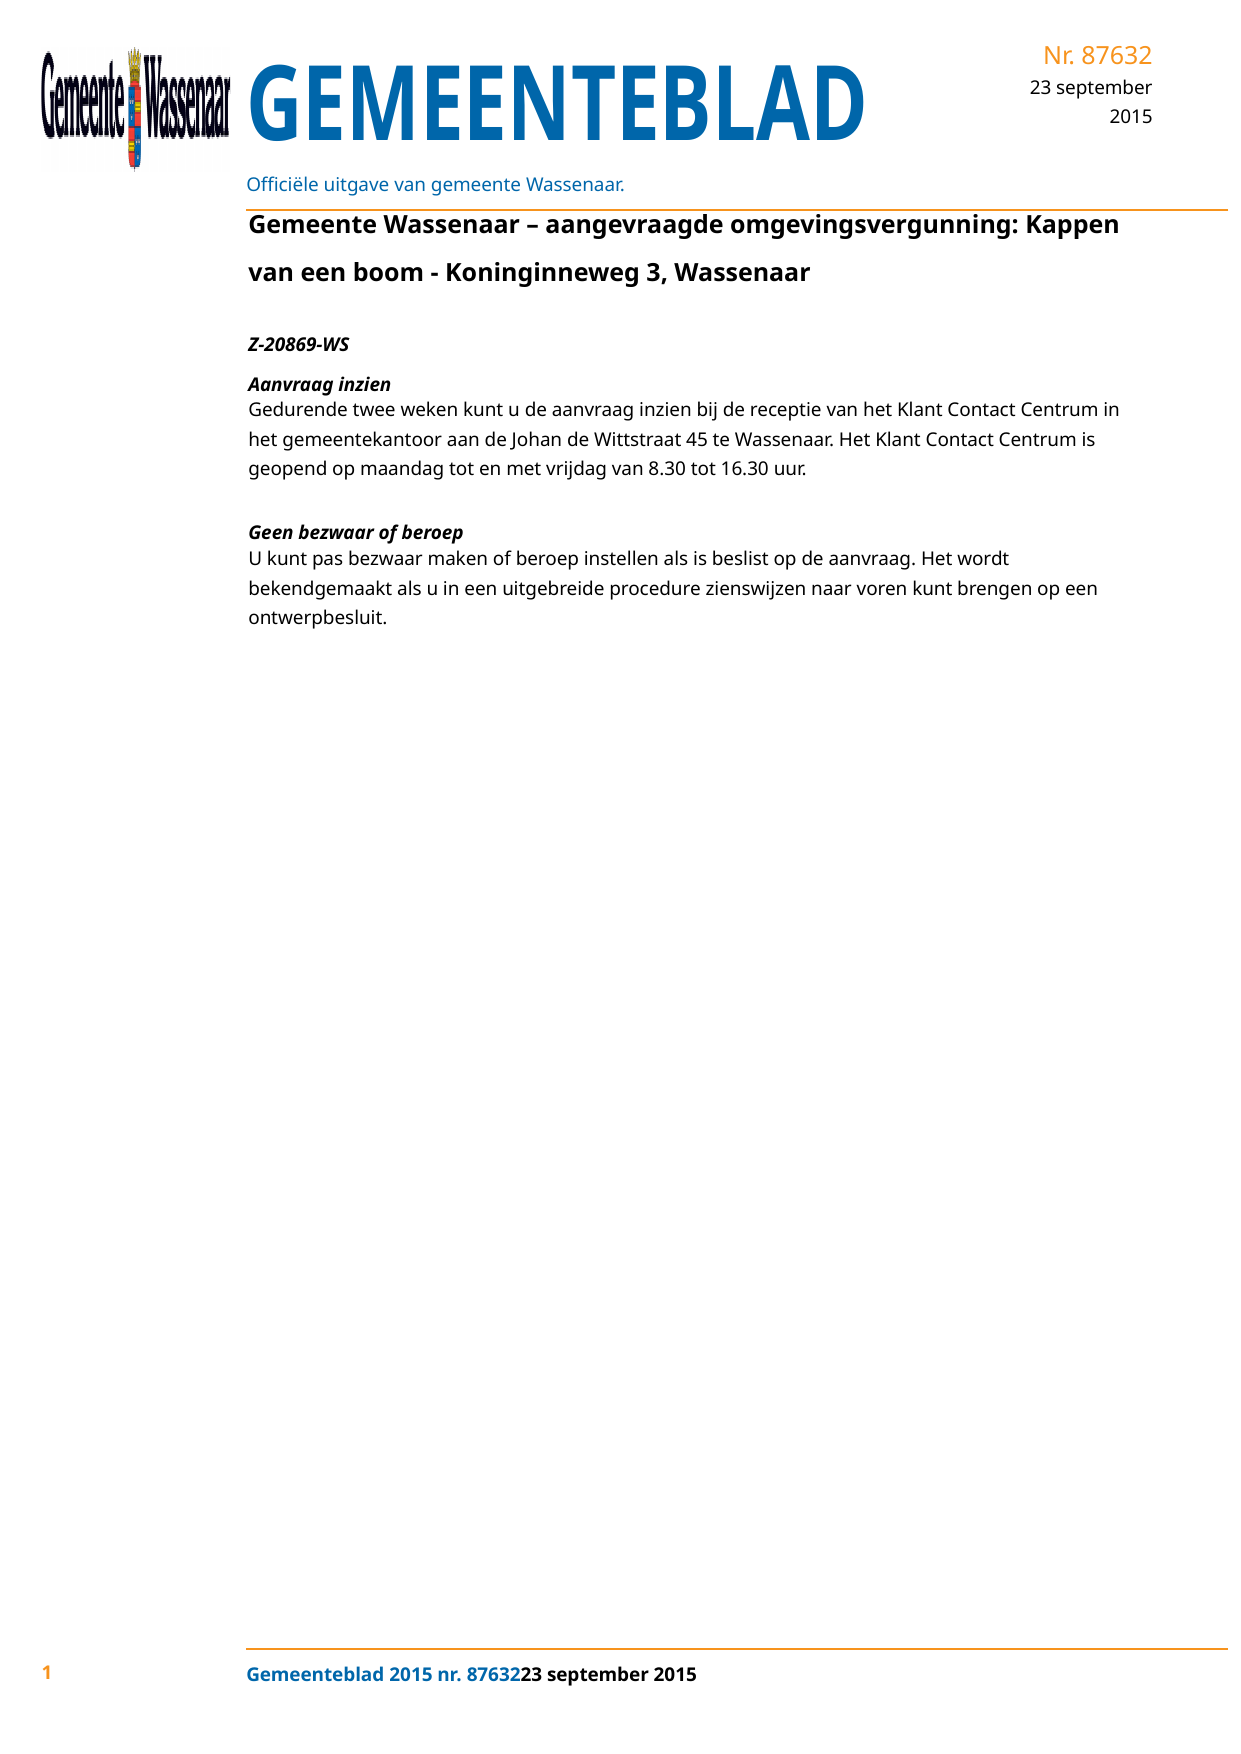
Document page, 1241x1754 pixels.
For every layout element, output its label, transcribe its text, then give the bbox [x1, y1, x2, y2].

text Gedurende twee weken kunt u de aanvraag inzien bij de receptie van het Klant Contact Centrum in het gemeentekantoor aan de Johan de Wittstraat 45 te Wassenaar. Het Klant Contact Centrum is geopend op maandag tot en met vrijdag van 8.30 tot 16.30 uur. [248, 396, 1152, 481]
text Aanvraag inzien [248, 371, 1152, 396]
text Geen bezwaar of beroep [248, 519, 1152, 545]
picture [41, 47, 231, 172]
text Z-20869-WS [248, 331, 1152, 357]
text U kunt pas bezwaar maken of beroep instellen als is beslist op de aanvraag. Het wordt bekendgemaakt als u in een uitgebreide procedure zienswijzen naar voren kunt brengen op een ontwerpbesluit. [248, 545, 1152, 630]
text Gemeente Wassenaar – aangevraagde omgevingsvergunning: Kappen van een boom - Koninginneweg 3, Wassenaar [248, 211, 1152, 288]
